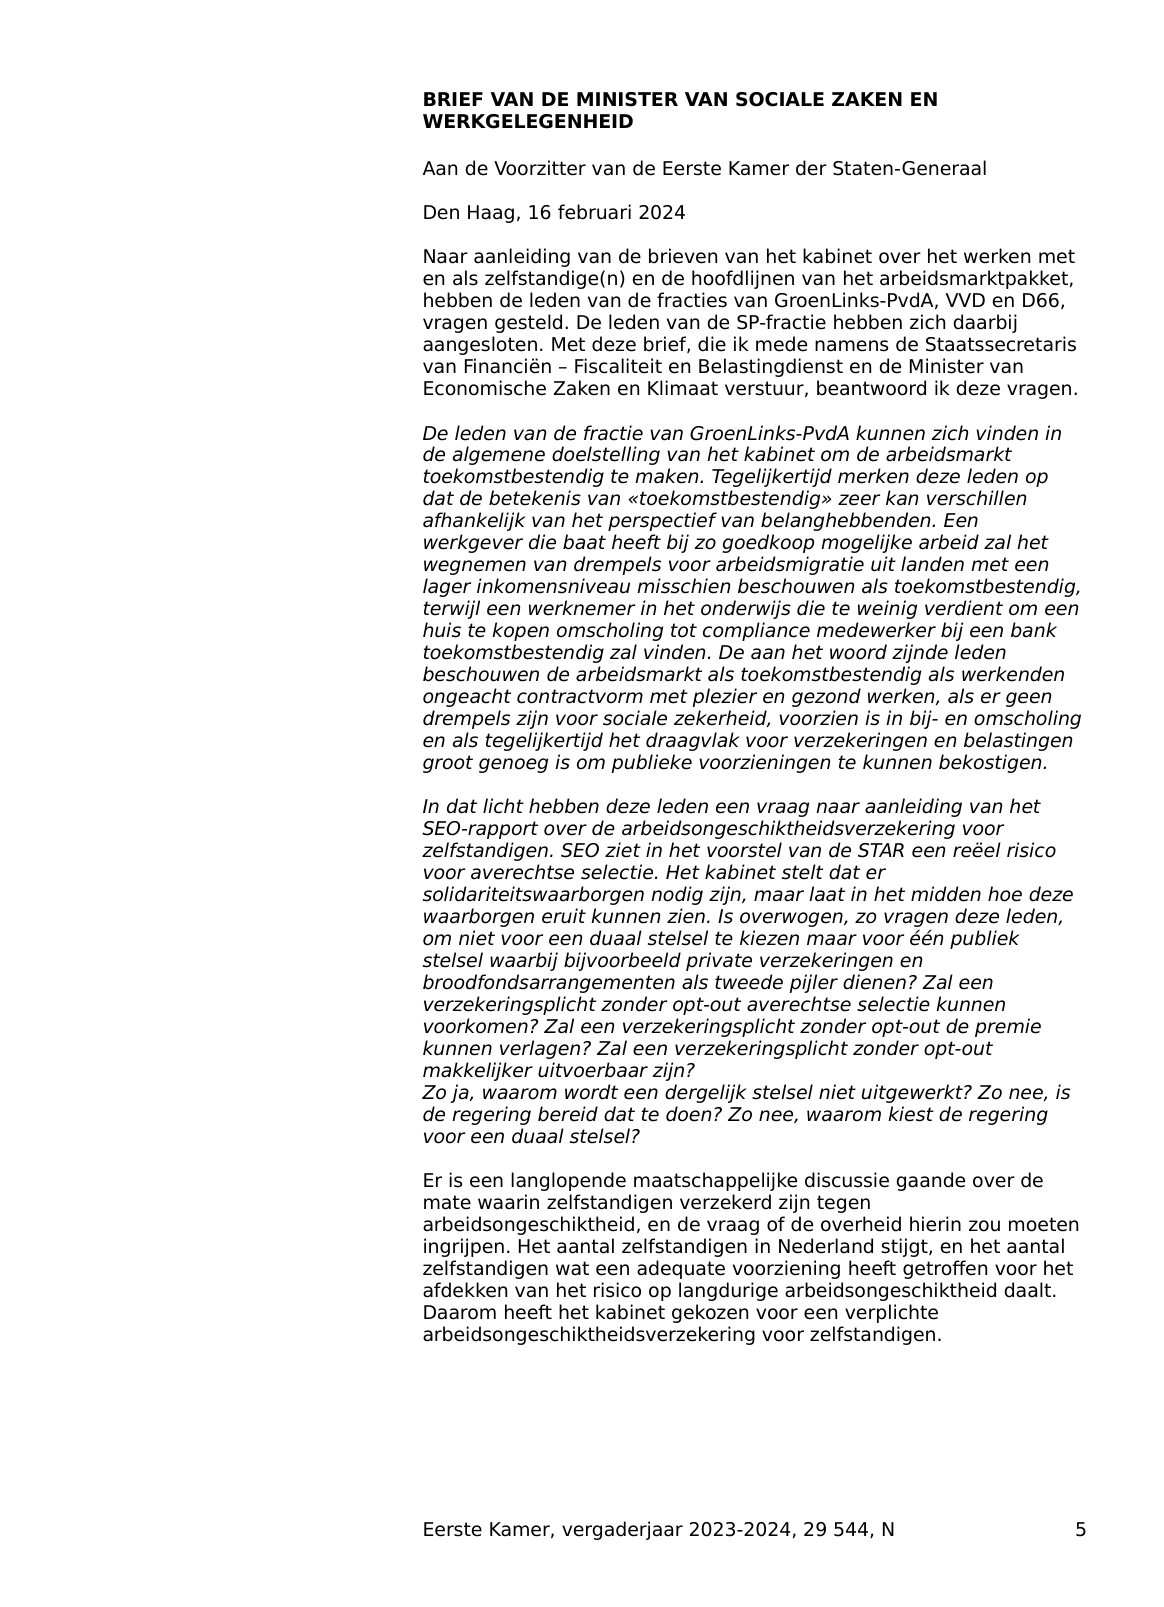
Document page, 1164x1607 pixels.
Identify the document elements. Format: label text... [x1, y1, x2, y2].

text In dat licht hebben deze leden een vraag naar aanleiding van het SEO-rapport over de arbeidsongeschiktheidsverzekering voor zelfstandigen. SEO ziet in het voorstel van de STAR een reëel risico voor averechtse selectie. Het kabinet stelt dat er solidariteitswaarborgen nodig zijn, maar laat in het midden hoe deze waarborgen eruit kunnen zien. Is overwogen, zo vragen deze leden, om niet voor een duaal stelsel te kiezen maar voor één publiek stelsel waarbij bijvoorbeeld private verzekeringen en broodfondsarrangementen als tweede pijler dienen? Zal een verzekeringsplicht zonder opt-out averechtse selectie kunnen voorkomen? Zal een verzekeringsplicht zonder opt-out de premie kunnen verlagen? Zal een verzekeringsplicht zonder opt-out makkelijker uitvoerbaar zijn? [422, 796, 1087, 1082]
text Zo ja, waarom wordt een dergelijk stelsel niet uitgewerkt? Zo nee, is de regering bereid dat te doen? Zo nee, waarom kiest de regering voor een duaal stelsel? [422, 1082, 1087, 1148]
text Er is een langlopende maatschappelijke discussie gaande over de mate waarin zelfstandigen verzekerd zijn tegen arbeidsongeschiktheid, en de vraag of de overheid hierin zou moeten ingrijpen. Het aantal zelfstandigen in Nederland stijgt, en het aantal zelfstandigen wat een adequate voorziening heeft getroffen voor het afdekken van het risico op langdurige arbeidsongeschiktheid daalt. Daarom heeft het kabinet gekozen voor een verplichte arbeidsongeschiktheidsverzekering voor zelfstandigen. [422, 1170, 1087, 1346]
text Aan de Voorzitter van de Eerste Kamer der Staten-Generaal [422, 158, 1087, 180]
text Den Haag, 16 februari 2024 [422, 202, 1087, 224]
subtitle BRIEF VAN DE MINISTER VAN SOCIALE ZAKEN EN WERKGELEGENHEID [422, 89, 1087, 133]
text Naar aanleiding van de brieven van het kabinet over het werken met en als zelfstandige(n) en de hoofdlijnen van het arbeidsmarktpakket, hebben de leden van de fracties van GroenLinks-PvdA, VVD en D66, vragen gesteld. De leden van de SP-fractie hebben zich daarbij aangesloten. Met deze brief, die ik mede namens de Staatssecretaris van Financiën – Fiscaliteit en Belastingdienst en de Minister van Economische Zaken en Klimaat verstuur, beantwoord ik deze vragen. [422, 246, 1087, 400]
text De leden van de fractie van GroenLinks-PvdA kunnen zich vinden in de algemene doelstelling van het kabinet om de arbeidsmarkt toekomstbestendig te maken. Tegelijkertijd merken deze leden op dat de betekenis van «toekomstbestendig» zeer kan verschillen afhankelijk van het perspectief van belanghebbenden. Een werkgever die baat heeft bij zo goedkoop mogelijke arbeid zal het wegnemen van drempels voor arbeidsmigratie uit landen met een lager inkomensniveau misschien beschouwen als toekomstbestendig, terwijl een werknemer in het onderwijs die te weinig verdient om een huis te kopen omscholing tot compliance medewerker bij een bank toekomstbestendig zal vinden. De aan het woord zijnde leden beschouwen de arbeidsmarkt als toekomstbestendig als werkenden ongeacht contractvorm met plezier en gezond werken, als er geen drempels zijn voor sociale zekerheid, voorzien is in bij- en omscholing en als tegelijkertijd het draagvlak voor verzekeringen en belastingen groot genoeg is om publieke voorzieningen te kunnen bekostigen. [422, 422, 1087, 774]
